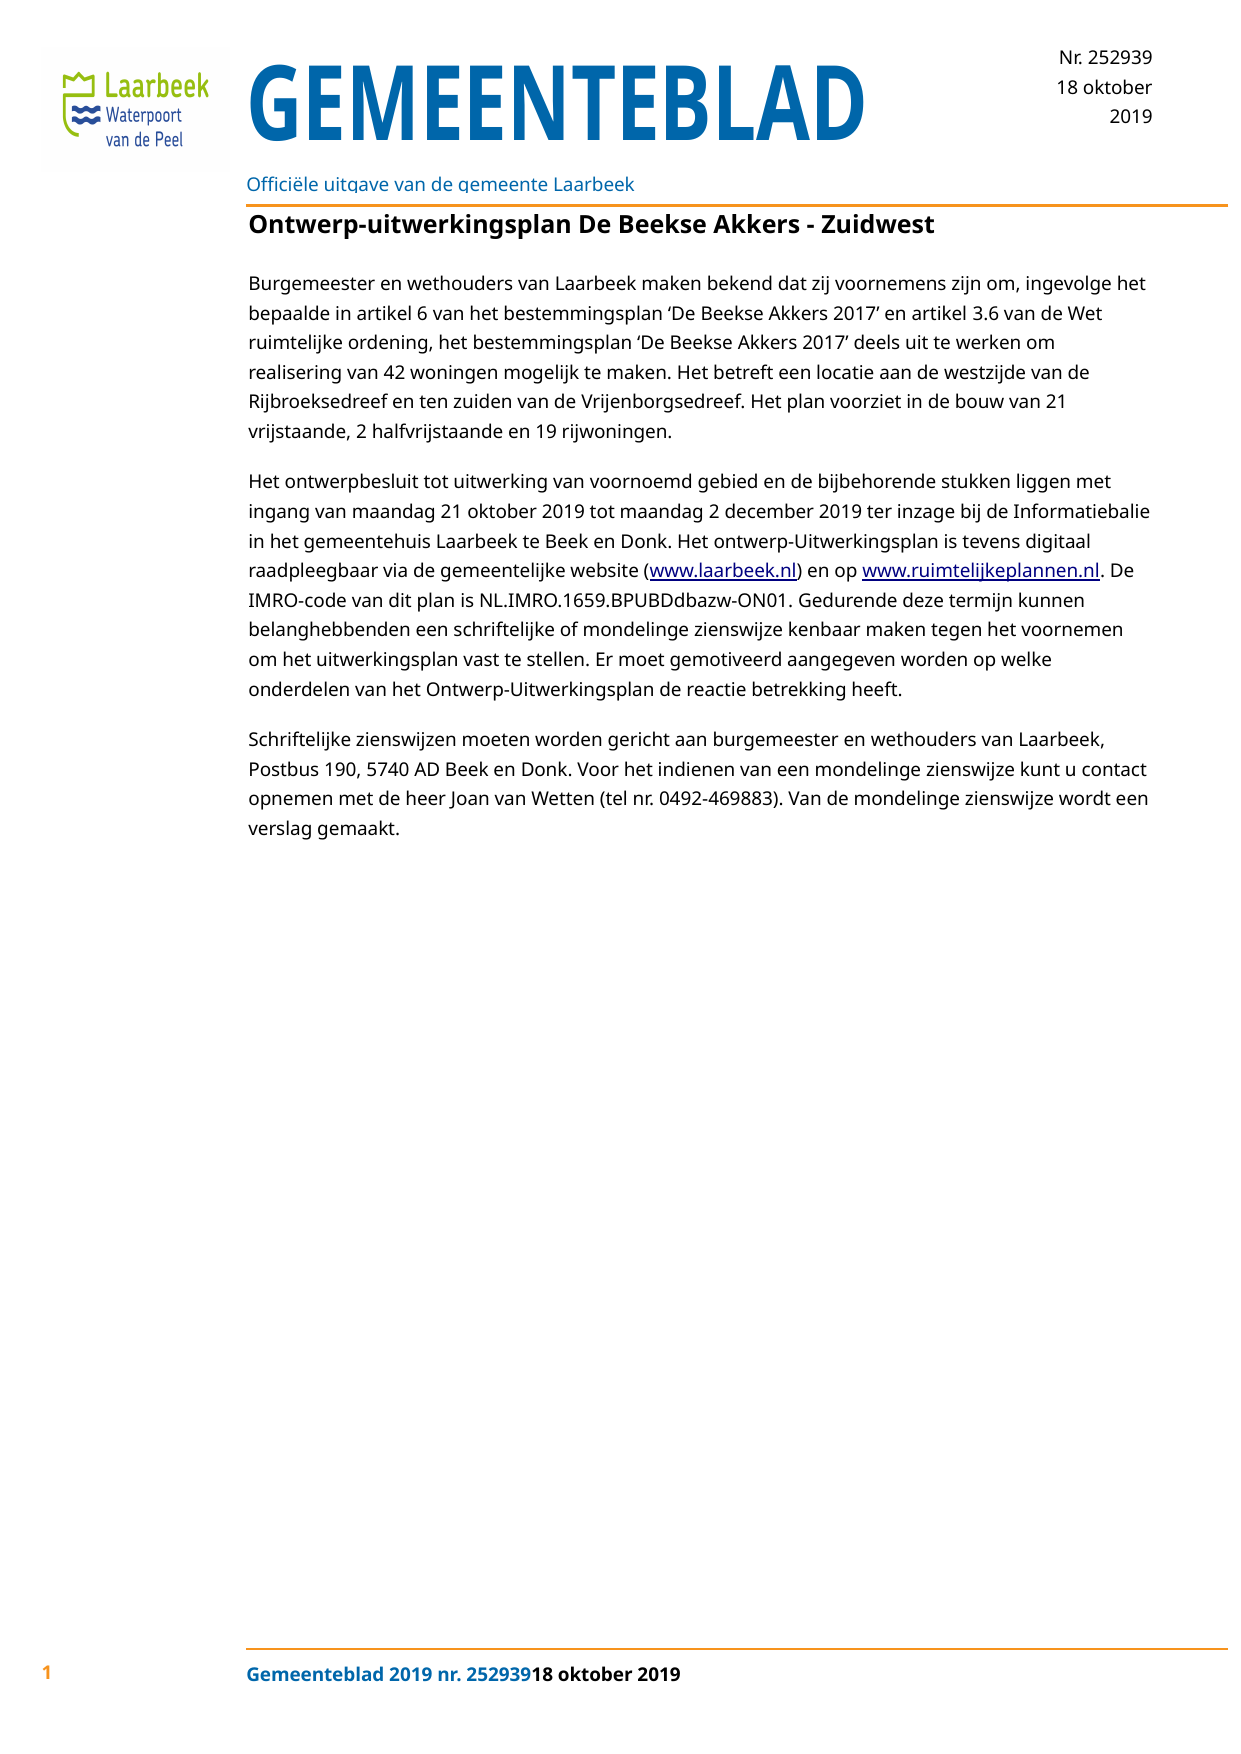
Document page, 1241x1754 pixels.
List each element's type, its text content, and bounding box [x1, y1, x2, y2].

text Burgemeester en wethouders van Laarbeek maken bekend dat zij voornemens zijn om, ingevolge het bepaalde in artikel 6 van het bestemmingsplan ‘De Beekse Akkers 2017’ en artikel 3.6 van de Wet ruimtelijke ordening, het bestemmingsplan ‘De Beekse Akkers 2017’ deels uit te werken om realisering van 42 woningen mogelijk te maken. Het betreft een locatie aan de westzijde van de Rijbroeksedreef en ten zuiden van de Vrijenborgsedreef. Het plan voorziet in de bouw van 21 vrijstaande, 2 halfvrijstaande en 19 rijwoningen. [248, 270, 1152, 444]
picture [41, 47, 231, 172]
text Ontwerp-uitwerkingsplan De Beekse Akkers - Zuidwest [248, 207, 1152, 241]
text Het ontwerpbesluit tot uitwerking van voornoemd gebied en de bijbehorende stukken liggen met ingang van maandag 21 oktober 2019 tot maandag 2 december 2019 ter inzage bij de Informatiebalie in het gemeentehuis Laarbeek te Beek en Donk. Het ontwerp-Uitwerkingsplan is tevens digitaal raadpleegbaar via de gemeentelijke website (www.laarbeek.nl) en op www.ruimtelijkeplannen.nl. De IMRO-code van dit plan is NL.IMRO.1659.BPUBDdbazw-ON01. Gedurende deze termijn kunnen belanghebbenden een schriftelijke of mondelinge zienswijze kenbaar maken tegen het voornemen om het uitwerkingsplan vast te stellen. Er moet gemotiveerd aangegeven worden op welke onderdelen van het Ontwerp-Uitwerkingsplan de reactie betrekking heeft. [248, 469, 1152, 701]
text Schriftelijke zienswijzen moeten worden gericht aan burgemeester en wethouders van Laarbeek, Postbus 190, 5740 AD Beek en Donk. Voor het indienen van een mondelinge zienswijze kunt u contact opnemen met de heer Joan van Wetten (tel nr. 0492-469883). Van de mondelinge zienswijze wordt een verslag gemaakt. [248, 726, 1152, 841]
